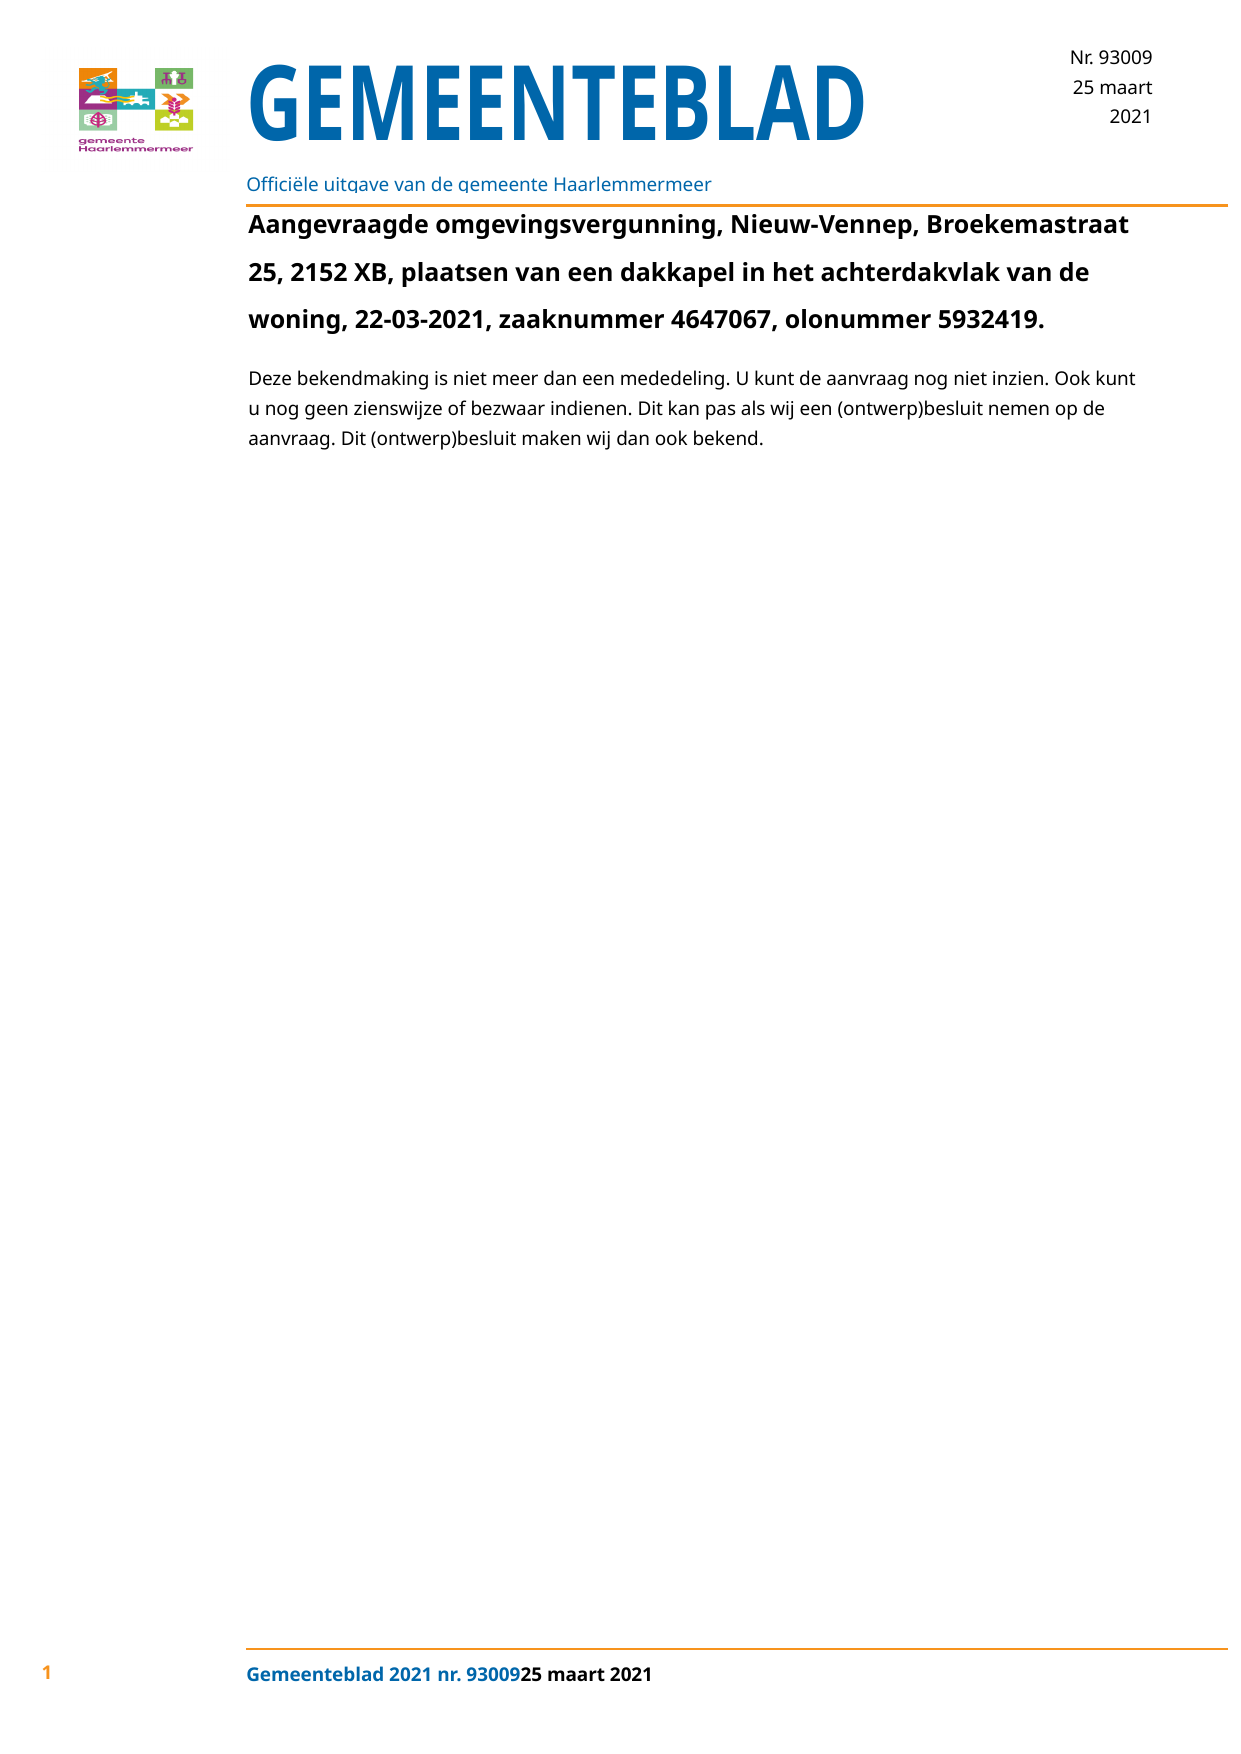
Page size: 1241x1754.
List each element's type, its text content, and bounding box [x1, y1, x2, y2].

picture [41, 47, 231, 172]
text Deze bekendmaking is niet meer dan een mededeling. U kunt de aanvraag nog niet inzien. Ook kunt u nog geen zienswijze of bezwaar indienen. Dit kan pas als wij een (ontwerp)besluit nemen op de aanvraag. Dit (ontwerp)besluit maken wij dan ook bekend. [248, 366, 1152, 450]
text Aangevraagde omgevingsvergunning, Nieuw-Vennep, Broekemastraat 25, 2152 XB, plaatsen van een dakkapel in het achterdakvlak van de woning, 22-03-2021, zaaknummer 4647067, olonummer 5932419. [248, 207, 1152, 336]
